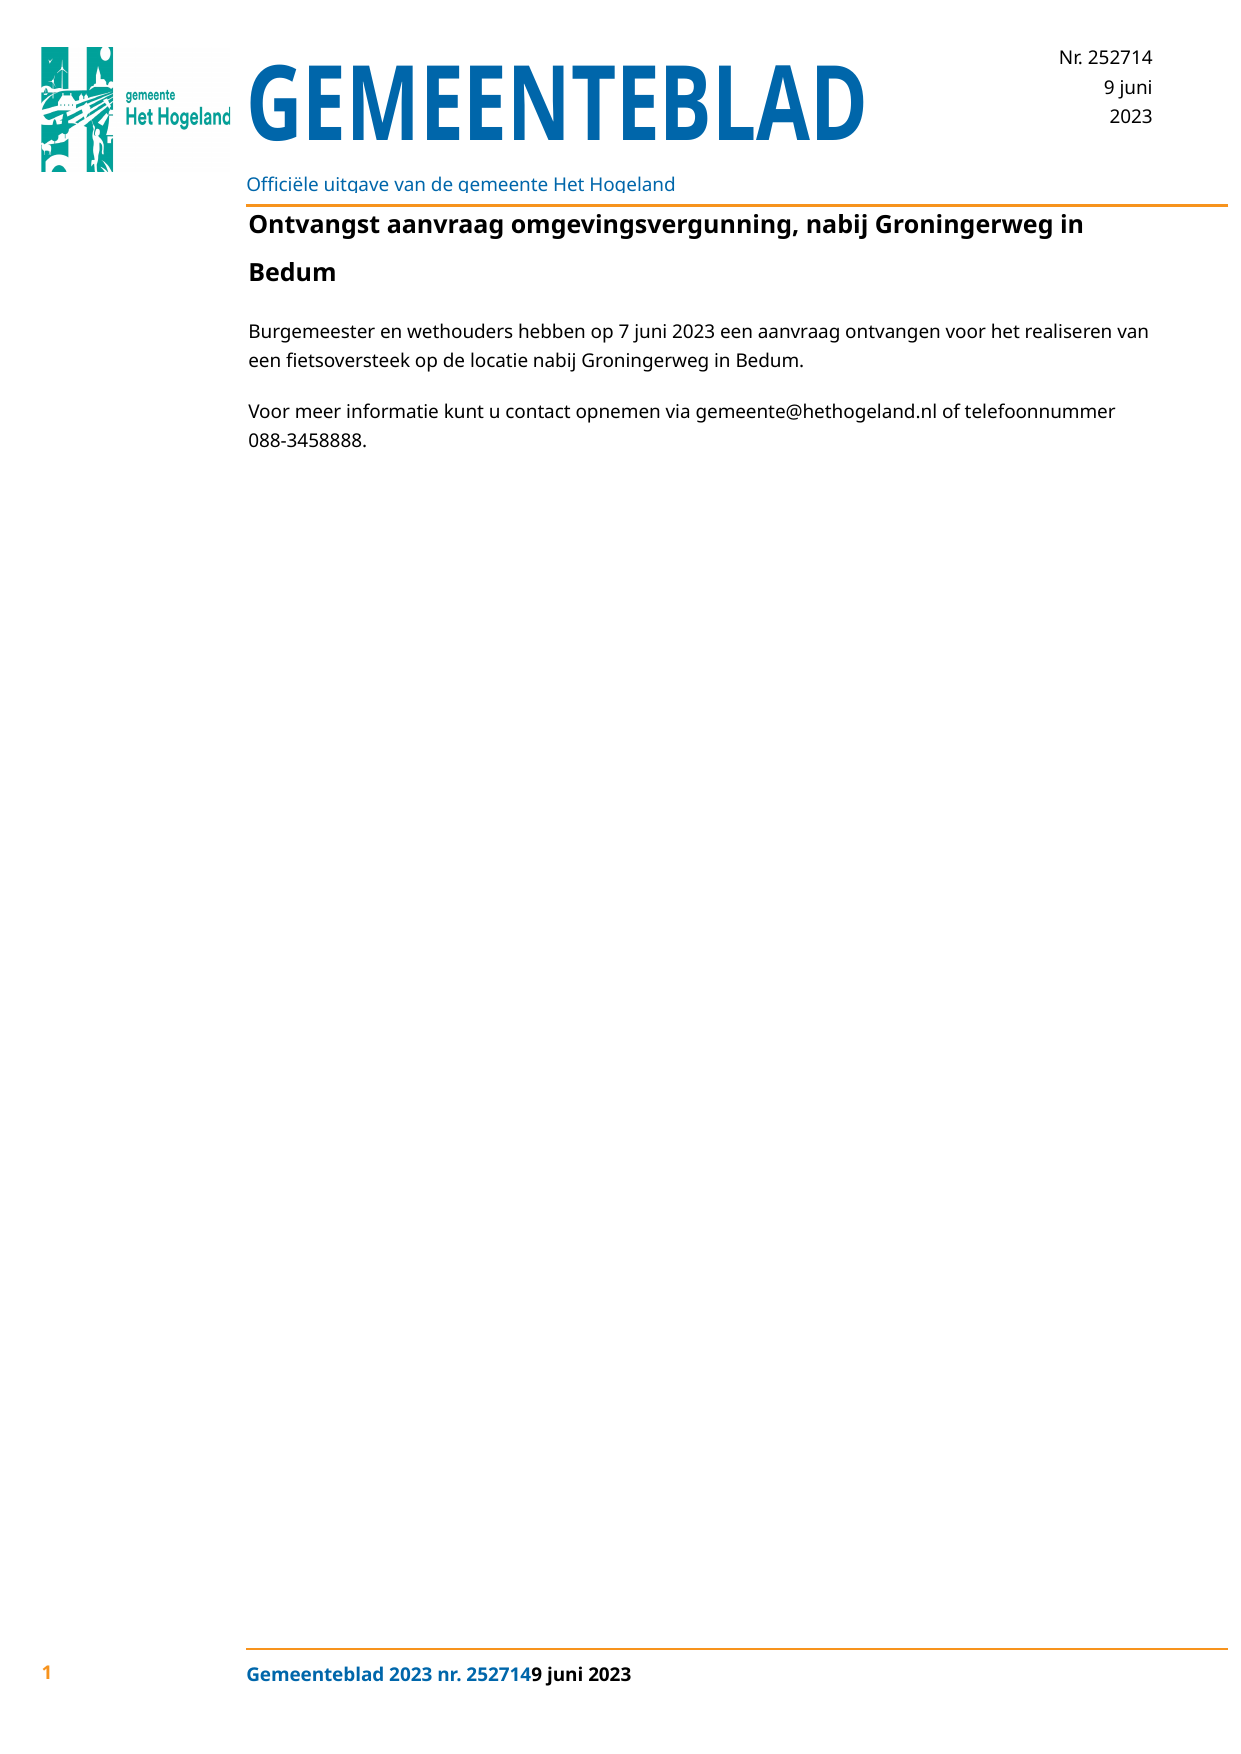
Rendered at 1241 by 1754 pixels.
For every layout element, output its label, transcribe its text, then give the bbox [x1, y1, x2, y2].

text Ontvangst aanvraag omgevingsvergunning, nabij Groningerweg in Bedum [248, 207, 1152, 288]
text Burgemeester en wethouders hebben op 7 juni 2023 een aanvraag ontvangen voor het realiseren van een fietsoversteek op de locatie nabij Groningerweg in Bedum. [248, 318, 1152, 373]
picture [41, 47, 231, 172]
text Voor meer informatie kunt u contact opnemen via gemeente@hethogeland.nl of telefoonnummer 088-3458888. [248, 398, 1152, 453]
